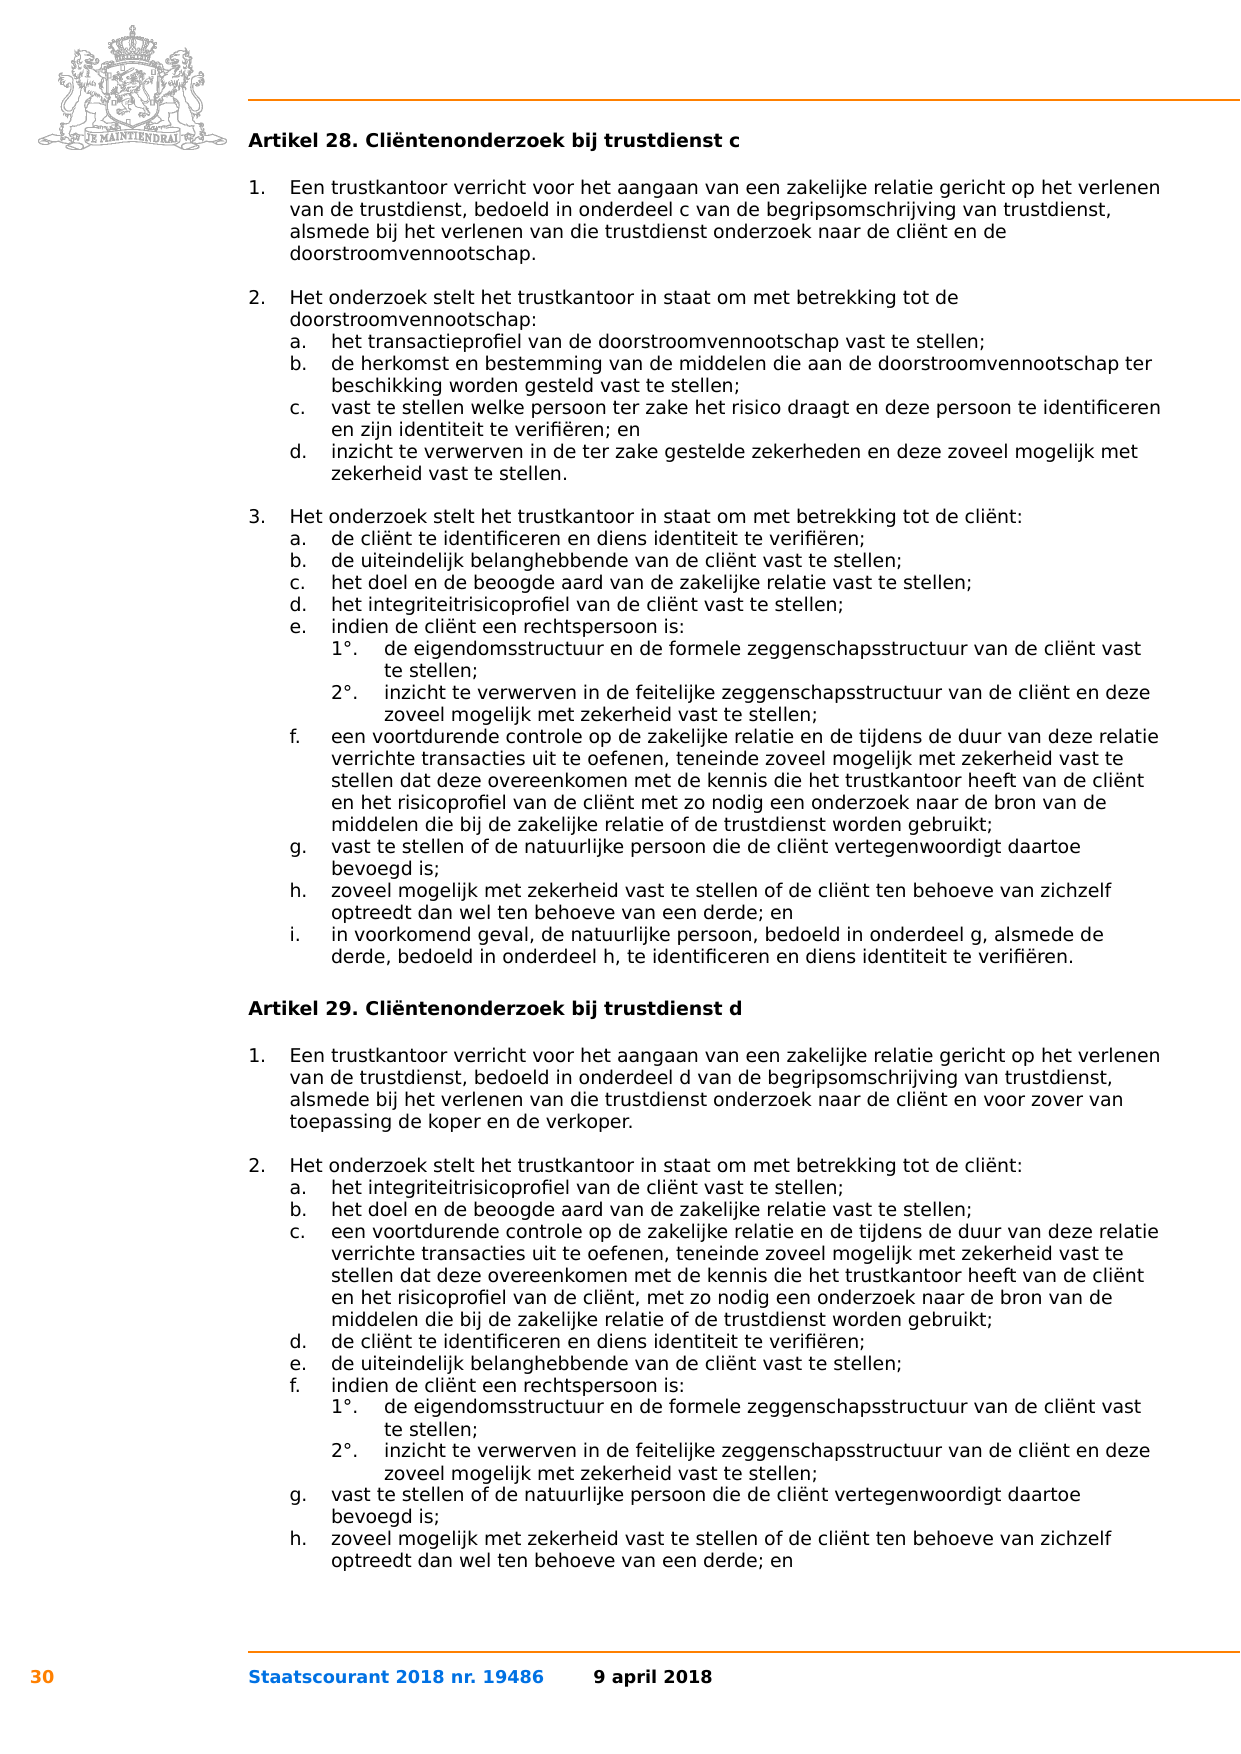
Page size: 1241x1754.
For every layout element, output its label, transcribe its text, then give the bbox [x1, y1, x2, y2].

text 2°. inzicht te verwerven in de feitelijke zeggenschapsstructuur van de cliënt en deze zoveel mogelijk met zekerheid vast te stellen; [331, 1440, 1163, 1484]
text 1. Een trustkantoor verricht voor het aangaan van een zakelijke relatie gericht op het verlenen van de trustdienst, bedoeld in onderdeel c van de begripsomschrijving van trustdienst, alsmede bij het verlenen van die trustdienst onderzoek naar de cliënt en de doorstroomvennootschap. [248, 177, 1163, 265]
text c. het doel en de beoogde aard van de zakelijke relatie vast te stellen; [289, 572, 1163, 594]
text a. de cliënt te identificeren en diens identiteit te verifiëren; [289, 528, 1163, 550]
text 1. Een trustkantoor verricht voor het aangaan van een zakelijke relatie gericht op het verlenen van de trustdienst, bedoeld in onderdeel d van de begripsomschrijving van trustdienst, alsmede bij het verlenen van die trustdienst onderzoek naar de cliënt en voor zover van toepassing de koper en de verkoper. [248, 1045, 1163, 1133]
text 1°. de eigendomsstructuur en de formele zeggenschapsstructuur van de cliënt vast te stellen; [331, 638, 1163, 682]
text g. vast te stellen of de natuurlijke persoon die de cliënt vertegenwoordigt daartoe bevoegd is; [289, 836, 1163, 880]
text h. zoveel mogelijk met zekerheid vast te stellen of de cliënt ten behoeve van zichzelf optreedt dan wel ten behoeve van een derde; en [289, 1528, 1163, 1572]
text c. vast te stellen welke persoon ter zake het risico draagt en deze persoon te identificeren en zijn identiteit te verifiëren; en [289, 397, 1163, 441]
text a. het integriteitrisicoprofiel van de cliënt vast te stellen; [289, 1177, 1163, 1199]
text 1°. de eigendomsstructuur en de formele zeggenschapsstructuur van de cliënt vast te stellen; [331, 1396, 1163, 1440]
text 3. Het onderzoek stelt het trustkantoor in staat om met betrekking tot de cliënt: [248, 506, 1163, 528]
text b. de herkomst en bestemming van de middelen die aan de doorstroomvennootschap ter beschikking worden gesteld vast te stellen; [289, 353, 1163, 397]
picture [38, 25, 227, 150]
text 2. Het onderzoek stelt het trustkantoor in staat om met betrekking tot de doorstroomvennootschap: [248, 287, 1163, 331]
text 2. Het onderzoek stelt het trustkantoor in staat om met betrekking tot de cliënt: [248, 1155, 1163, 1177]
subtitle Artikel 29. Cliëntenonderzoek bij trustdienst d [248, 998, 1163, 1020]
text e. de uiteindelijk belanghebbende van de cliënt vast te stellen; [289, 1352, 1163, 1374]
text i. in voorkomend geval, de natuurlijke persoon, bedoeld in onderdeel g, alsmede de derde, bedoeld in onderdeel h, te identificeren en diens identiteit te verifiëren. [289, 924, 1163, 968]
text b. de uiteindelijk belanghebbende van de cliënt vast te stellen; [289, 550, 1163, 572]
text g. vast te stellen of de natuurlijke persoon die de cliënt vertegenwoordigt daartoe bevoegd is; [289, 1484, 1163, 1528]
text h. zoveel mogelijk met zekerheid vast te stellen of de cliënt ten behoeve van zichzelf optreedt dan wel ten behoeve van een derde; en [289, 880, 1163, 924]
text d. het integriteitrisicoprofiel van de cliënt vast te stellen; [289, 594, 1163, 616]
text 2°. inzicht te verwerven in de feitelijke zeggenschapsstructuur van de cliënt en deze zoveel mogelijk met zekerheid vast te stellen; [331, 682, 1163, 726]
text b. het doel en de beoogde aard van de zakelijke relatie vast te stellen; [289, 1199, 1163, 1221]
text e. indien de cliënt een rechtspersoon is: [289, 616, 1163, 638]
text f. indien de cliënt een rechtspersoon is: [289, 1374, 1163, 1396]
text d. de cliënt te identificeren en diens identiteit te verifiëren; [289, 1331, 1163, 1352]
subtitle Artikel 28. Cliëntenonderzoek bij trustdienst c [248, 130, 1163, 152]
text a. het transactieprofiel van de doorstroomvennootschap vast te stellen; [289, 331, 1163, 353]
text c. een voortdurende controle op de zakelijke relatie en de tijdens de duur van deze relatie verrichte transacties uit te oefenen, teneinde zoveel mogelijk met zekerheid vast te stellen dat deze overeenkomen met de kennis die het trustkantoor heeft van de cliënt en het risicoprofiel van de cliënt, met zo nodig een onderzoek naar de bron van de middelen die bij de zakelijke relatie of de trustdienst worden gebruikt; [289, 1221, 1163, 1331]
text d. inzicht te verwerven in de ter zake gestelde zekerheden en deze zoveel mogelijk met zekerheid vast te stellen. [289, 441, 1163, 484]
text f. een voortdurende controle op de zakelijke relatie en de tijdens de duur van deze relatie verrichte transacties uit te oefenen, teneinde zoveel mogelijk met zekerheid vast te stellen dat deze overeenkomen met de kennis die het trustkantoor heeft van de cliënt en het risicoprofiel van de cliënt met zo nodig een onderzoek naar de bron van de middelen die bij de zakelijke relatie of de trustdienst worden gebruikt; [289, 726, 1163, 836]
